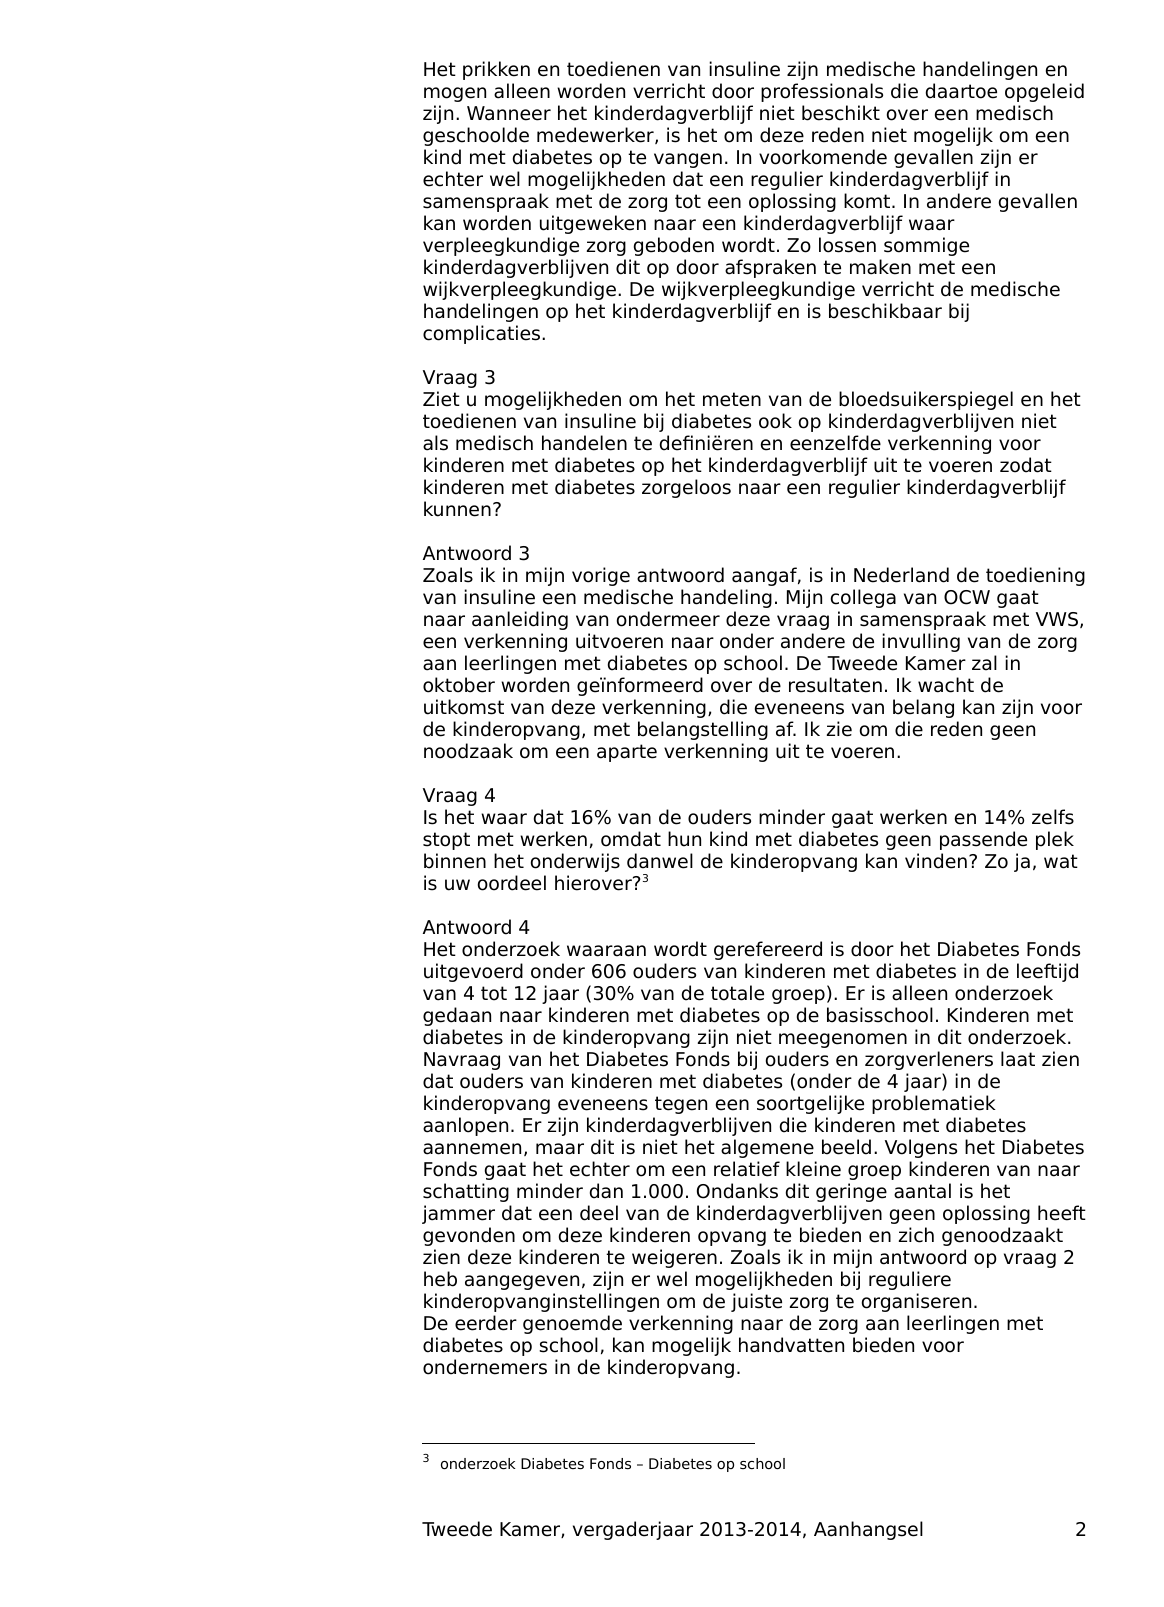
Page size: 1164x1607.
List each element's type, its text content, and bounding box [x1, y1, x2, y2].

text Vraag 3 [422, 367, 1087, 389]
text Zoals ik in mijn vorige antwoord aangaf, is in Nederland de toediening van insuline een medische handeling. Mijn collega van OCW gaat naar aanleiding van ondermeer deze vraag in samenspraak met VWS, een verkenning uitvoeren naar onder andere de invulling van de zorg aan leerlingen met diabetes op school. De Tweede Kamer zal in oktober worden geïnformeerd over de resultaten. Ik wacht de uitkomst van deze verkenning, die eveneens van belang kan zijn voor de kinderopvang, met belangstelling af. Ik zie om die reden geen noodzaak om een aparte verkenning uit te voeren. [422, 565, 1087, 763]
text Vraag 4 [422, 785, 1087, 807]
text De eerder genoemde verkenning naar de zorg aan leerlingen met diabetes op school, kan mogelijk handvatten bieden voor ondernemers in de kinderopvang. [422, 1313, 1087, 1379]
text Het prikken en toedienen van insuline zijn medische handelingen en mogen alleen worden verricht door professionals die daartoe opgeleid zijn. Wanneer het kinderdagverblijf niet beschikt over een medisch geschoolde medewerker, is het om deze reden niet mogelijk om een kind met diabetes op te vangen. In voorkomende gevallen zijn er echter wel mogelijkheden dat een regulier kinderdagverblijf in samenspraak met de zorg tot een oplossing komt. In andere gevallen kan worden uitgeweken naar een kinderdagverblijf waar verpleegkundige zorg geboden wordt. Zo lossen sommige kinderdagverblijven dit op door afspraken te maken met een wijkverpleegkundige. De wijkverpleegkundige verricht de medische handelingen op het kinderdagverblijf en is beschikbaar bij complicaties. [422, 59, 1087, 345]
text Het onderzoek waaraan wordt gerefereerd is door het Diabetes Fonds uitgevoerd onder 606 ouders van kinderen met diabetes in de leeftijd van 4 tot 12 jaar (30% van de totale groep). Er is alleen onderzoek gedaan naar kinderen met diabetes op de basisschool. Kinderen met diabetes in de kinderopvang zijn niet meegenomen in dit onderzoek. [422, 939, 1087, 1049]
text Navraag van het Diabetes Fonds bij ouders en zorgverleners laat zien dat ouders van kinderen met diabetes (onder de 4 jaar) in de kinderopvang eveneens tegen een soortgelijke problematiek aanlopen. Er zijn kinderdagverblijven die kinderen met diabetes aannemen, maar dit is niet het algemene beeld. Volgens het Diabetes Fonds gaat het echter om een relatief kleine groep kinderen van naar schatting minder dan 1.000. Ondanks dit geringe aantal is het jammer dat een deel van de kinderdagverblijven geen oplossing heeft gevonden om deze kinderen opvang te bieden en zich genoodzaakt zien deze kinderen te weigeren. Zoals ik in mijn antwoord op vraag 2 heb aangegeven, zijn er wel mogelijkheden bij reguliere kinderopvanginstellingen om de juiste zorg te organiseren. [422, 1049, 1087, 1313]
text onderzoek Diabetes Fonds – Diabetes op school [422, 1452, 1087, 1474]
text Antwoord 3 [422, 543, 1087, 565]
text Is het waar dat 16% van de ouders minder gaat werken en 14% zelfs stopt met werken, omdat hun kind met diabetes geen passende plek binnen het onderwijs danwel de kinderopvang kan vinden? Zo ja, wat is uw oordeel hierover? [422, 807, 1087, 895]
text Ziet u mogelijkheden om het meten van de bloedsuikerspiegel en het toedienen van insuline bij diabetes ook op kinderdagverblijven niet als medisch handelen te definiëren en eenzelfde verkenning voor kinderen met diabetes op het kinderdagverblijf uit te voeren zodat kinderen met diabetes zorgeloos naar een regulier kinderdagverblijf kunnen? [422, 389, 1087, 521]
text Antwoord 4 [422, 917, 1087, 939]
